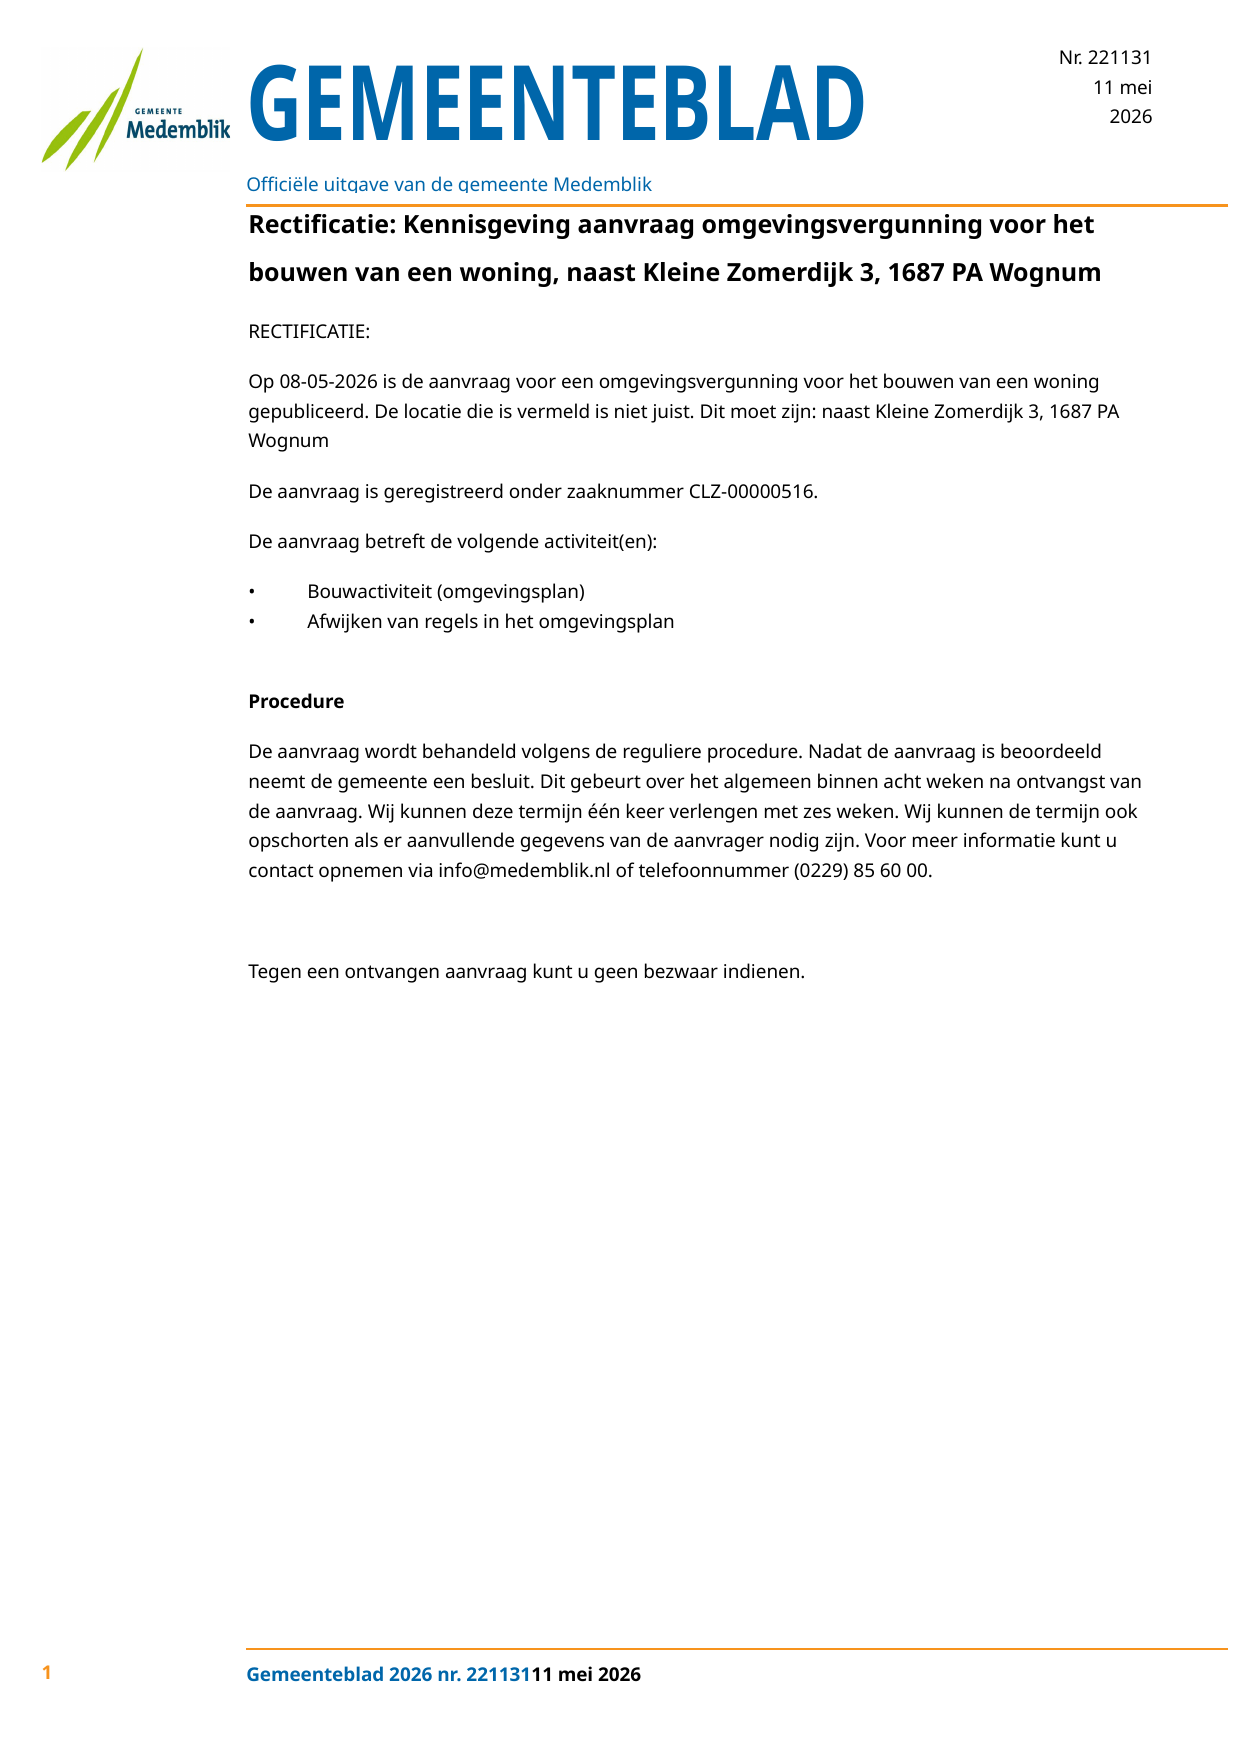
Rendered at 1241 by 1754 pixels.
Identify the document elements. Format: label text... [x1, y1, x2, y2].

text Op 08-05-2026 is de aanvraag voor een omgevingsvergunning voor het bouwen van een woning gepubliceerd. De locatie die is vermeld is niet juist. Dit moet zijn: naast Kleine Zomerdijk 3, 1687 PA Wognum [248, 368, 1152, 453]
list Afwijken van regels in het omgevingsplan [248, 608, 1152, 634]
text De aanvraag betreft de volgende activiteit(en): [248, 528, 1152, 554]
text RECTIFICATIE: [248, 318, 1152, 344]
picture [41, 47, 231, 172]
text Rectificatie: Kennisgeving aanvraag omgevingsvergunning voor het bouwen van een woning, naast Kleine Zomerdijk 3, 1687 PA Wognum [248, 207, 1152, 288]
text Tegen een ontvangen aanvraag kunt u geen bezwaar indienen. [248, 958, 1152, 984]
text De aanvraag wordt behandeld volgens de reguliere procedure. Nadat de aanvraag is beoordeeld neemt de gemeente een besluit. Dit gebeurt over het algemeen binnen acht weken na ontvangst van de aanvraag. Wij kunnen deze termijn één keer verlengen met zes weken. Wij kunnen de termijn ook opschorten als er aanvullende gegevens van de aanvrager nodig zijn. Voor meer informatie kunt u contact opnemen via info@medemblik.nl of telefoonnummer (0229) 85 60 00. [248, 739, 1152, 883]
text Procedure [248, 688, 1152, 714]
list Bouwactiviteit (omgevingsplan) [248, 579, 1152, 604]
text De aanvraag is geregistreerd onder zaaknummer CLZ-00000516. [248, 478, 1152, 504]
